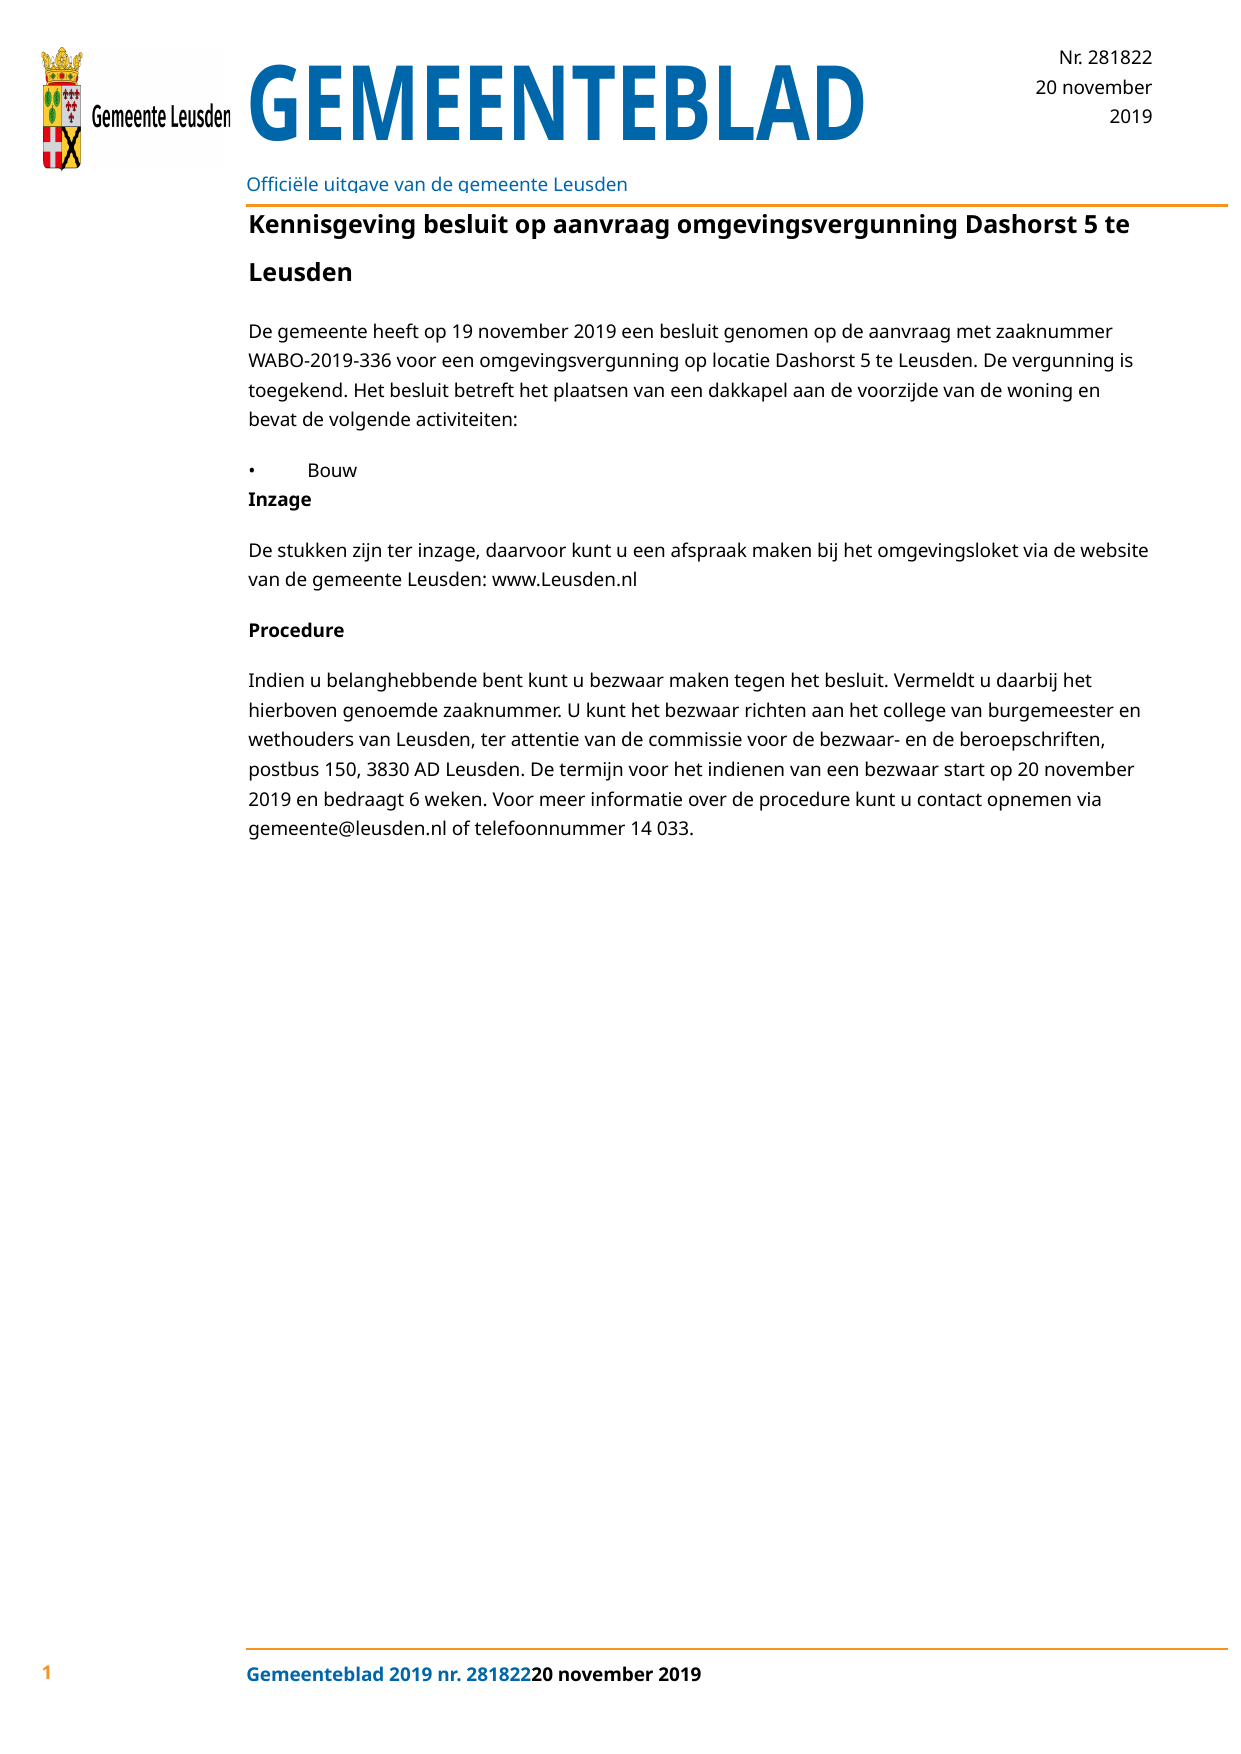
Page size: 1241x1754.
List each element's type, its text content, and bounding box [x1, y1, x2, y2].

list Bouw [248, 457, 1152, 483]
text De gemeente heeft op 19 november 2019 een besluit genomen op de aanvraag met zaaknummer WABO-2019-336 voor een omgevingsvergunning op locatie Dashorst 5 te Leusden. De vergunning is toegekend. Het besluit betreft het plaatsen van een dakkapel aan de voorzijde van de woning en bevat de volgende activiteiten: [248, 318, 1152, 432]
text Kennisgeving besluit op aanvraag omgevingsvergunning Dashorst 5 te Leusden [248, 207, 1152, 288]
text Procedure [248, 617, 1152, 643]
text Indien u belanghebbende bent kunt u bezwaar maken tegen het besluit. Vermeldt u daarbij het hierboven genoemde zaaknummer. U kunt het bezwaar richten aan het college van burgemeester en wethouders van Leusden, ter attentie van de commissie voor de bezwaar- en de beroepschriften, postbus 150, 3830 AD Leusden. De termijn voor het indienen van een bezwaar start op 20 november 2019 en bedraagt 6 weken. Voor meer informatie over de procedure kunt u contact opnemen via gemeente@leusden.nl of telefoonnummer 14 033. [248, 667, 1152, 841]
text De stukken zijn ter inzage, daarvoor kunt u een afspraak maken bij het omgevingsloket via de website van de gemeente Leusden: www.Leusden.nl [248, 537, 1152, 592]
text Inzage [248, 487, 1152, 512]
picture [41, 47, 231, 172]
